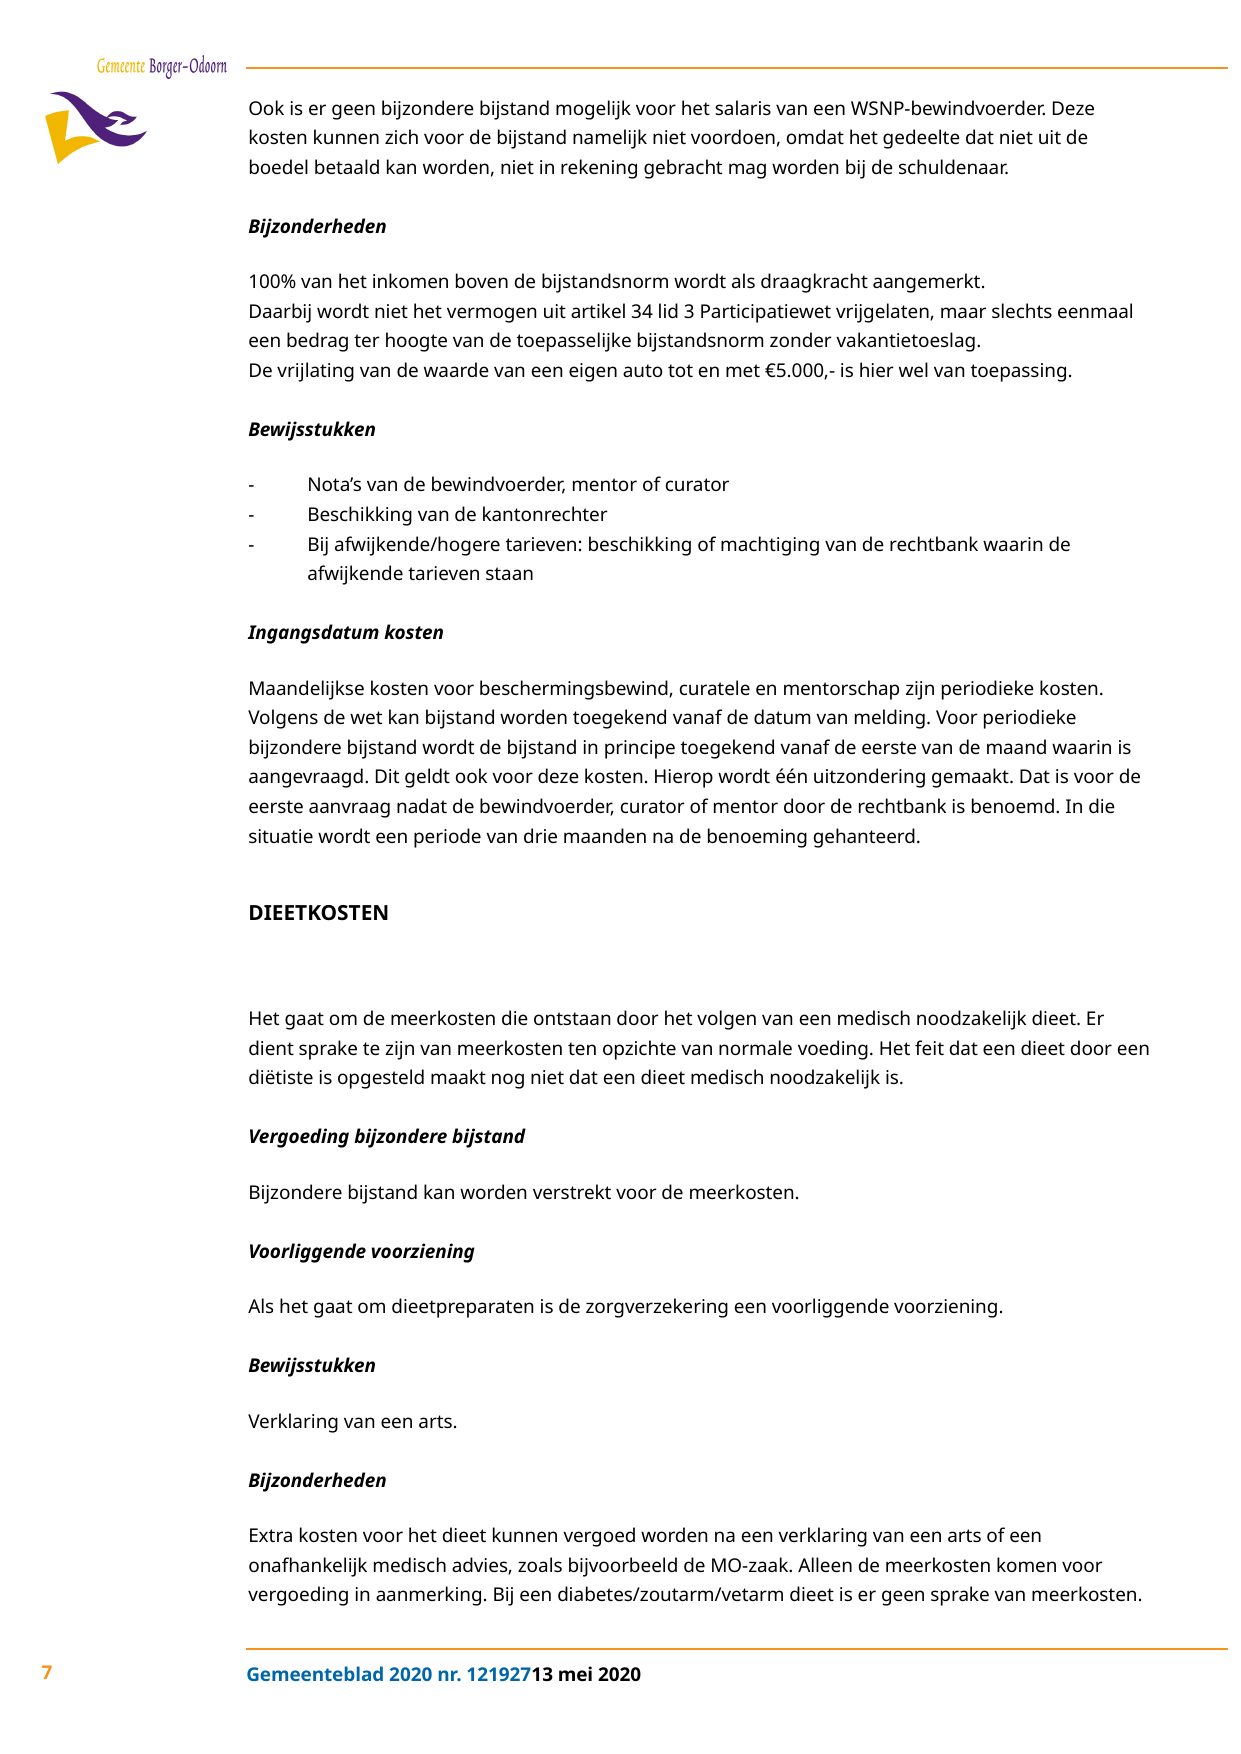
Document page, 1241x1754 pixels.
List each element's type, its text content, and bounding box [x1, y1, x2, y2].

text Vergoeding bijzondere bijstand [248, 1124, 1152, 1149]
text Als het gaat om dieetpreparaten is de zorgverzekering een voorliggende voorziening. [248, 1293, 1152, 1319]
text Daarbij wordt niet het vermogen uit artikel 34 lid 3 Participatiewet vrijgelaten, maar slechts eenmaal een bedrag ter hoogte van de toepasselijke bijstandsnorm zonder vakantietoeslag. [248, 298, 1152, 353]
text De vrijlating van de waarde van een eigen auto tot en met €5.000,- is hier wel van toepassing. [248, 357, 1152, 383]
text Bijzondere bijstand kan worden verstrekt voor de meerkosten. [248, 1179, 1152, 1205]
text Bijzonderheden [248, 213, 1152, 239]
text Bewijsstukken [248, 1353, 1152, 1378]
text Maandelijkse kosten voor beschermingsbewind, curatele en mentorschap zijn periodieke kosten. Volgens de wet kan bijstand worden toegekend vanaf de datum van melding. Voor periodieke bijzondere bijstand wordt de bijstand in principe toegekend vanaf de eerste van de maand waarin is aangevraagd. Dit geldt ook voor deze kosten. Hierop wordt één uitzondering gemaakt. Dat is voor de eerste aanvraag nadat de bewindvoerder, curator of mentor door de rechtbank is benoemd. In die situatie wordt een periode van drie maanden na de benoeming gehanteerd. [248, 675, 1152, 848]
text Extra kosten voor het dieet kunnen vergoed worden na een verklaring van een arts of een onafhankelijk medisch advies, zoals bijvoorbeeld de MO-zaak. Alleen de meerkosten komen voor vergoeding in aanmerking. Bij een diabetes/zoutarm/vetarm dieet is er geen sprake van meerkosten. [248, 1522, 1152, 1607]
text Verklaring van een arts. [248, 1408, 1152, 1434]
text Bewijsstukken [248, 416, 1152, 442]
text Ingangsdatum kosten [248, 619, 1152, 645]
text Ook is er geen bijzondere bijstand mogelijk voor het salaris van een WSNP-bewindvoerder. Deze kosten kunnen zich voor de bijstand namelijk niet voordoen, omdat het gedeelte dat niet uit de boedel betaald kan worden, niet in rekening gebracht mag worden bij de schuldenaar. [248, 95, 1152, 180]
text 100% van het inkomen boven de bijstandsnorm wordt als draagkracht aangemerkt. [248, 268, 1152, 294]
list Nota’s van de bewindvoerder, mentor of curator [248, 472, 1152, 497]
picture [41, 47, 231, 172]
list Beschikking van de kantonrechter [248, 501, 1152, 527]
text Voorliggende voorziening [248, 1238, 1152, 1264]
list Bij afwijkende/hogere tarieven: beschikking of machtiging van de rechtbank waarin de afwijkende tarieven staan [248, 531, 1152, 586]
text Bijzonderheden [248, 1467, 1152, 1493]
text DIEETKOSTEN [248, 898, 1152, 926]
text Het gaat om de meerkosten die ontstaan door het volgen van een medisch noodzakelijk dieet. Er dient sprake te zijn van meerkosten ten opzichte van normale voeding. Het feit dat een dieet door een diëtiste is opgesteld maakt nog niet dat een dieet medisch noodzakelijk is. [248, 1005, 1152, 1090]
